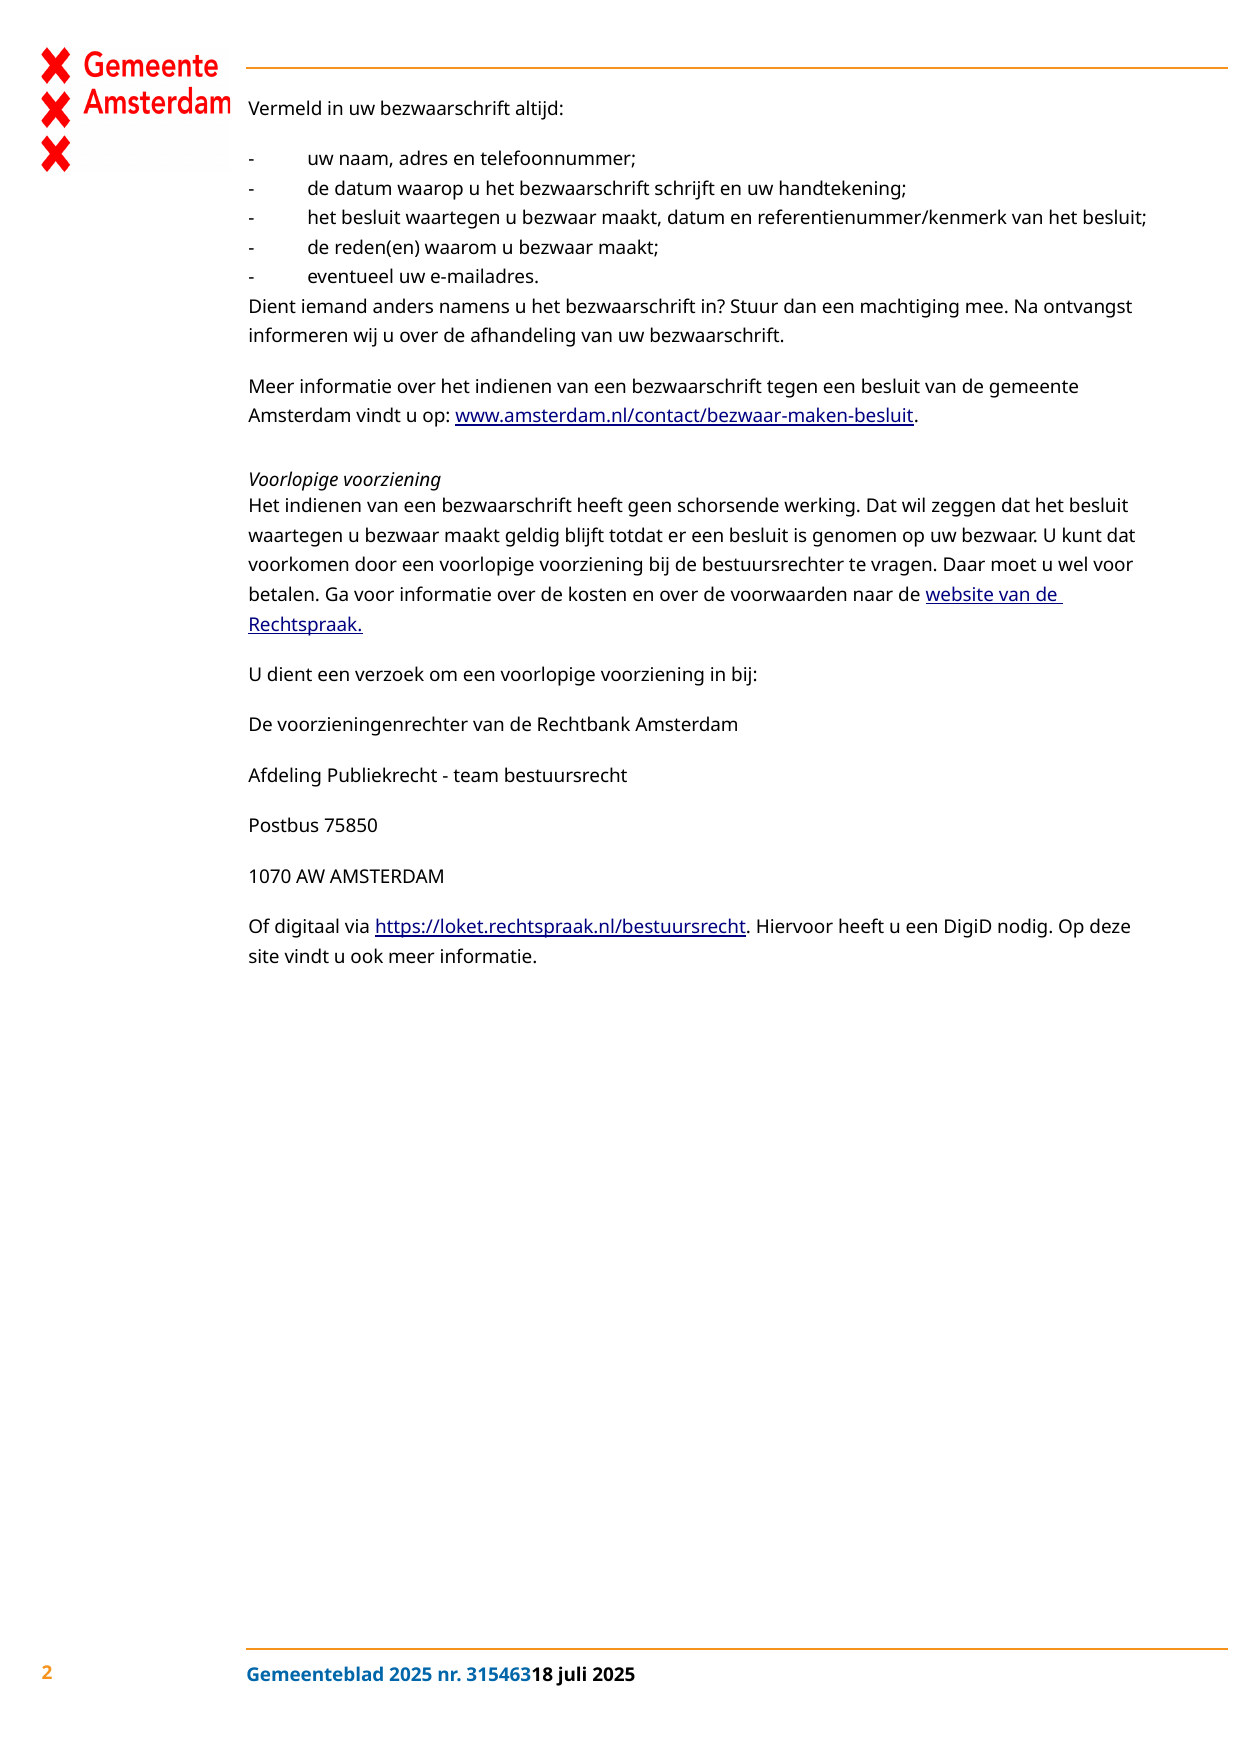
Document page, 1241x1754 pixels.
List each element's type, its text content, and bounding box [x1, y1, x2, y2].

list de reden(en) waarom u bezwaar maakt; [248, 234, 1152, 260]
list de datum waarop u het bezwaarschrift schrijft en uw handtekening; [248, 175, 1152, 201]
text 1070 AW AMSTERDAM [248, 863, 1152, 888]
text Voorlopige voorziening [248, 467, 1152, 492]
text U dient een verzoek om een voorlopige voorziening in bij: [248, 661, 1152, 687]
text Of digitaal via https://loket.rechtspraak.nl/bestuursrecht. Hiervoor heeft u een DigiD nodig. Op deze site vindt u ook meer informatie. [248, 913, 1152, 968]
list het besluit waartegen u bezwaar maakt, datum en referentienummer/kenmerk van het besluit; [248, 204, 1152, 230]
text Vermeld in uw bezwaarschrift altijd: [248, 95, 1152, 121]
list uw naam, adres en telefoonnummer; [248, 145, 1152, 171]
list eventueel uw e-mailadres. [248, 263, 1152, 289]
text Het indienen van een bezwaarschrift heeft geen schorsende werking. Dat wil zeggen dat het besluit waartegen u bezwaar maakt geldig blijft totdat er een besluit is genomen op uw bezwaar. U kunt dat voorkomen door een voorlopige voorziening bij de bestuursrechter te vragen. Daar moet u wel voor betalen. Ga voor informatie over de kosten en over de voorwaarden naar de website van de Rechtspraak. [248, 492, 1152, 636]
text De voorzieningenrechter van de Rechtbank Amsterdam [248, 712, 1152, 737]
text Dient iemand anders namens u het bezwaarschrift in? Stuur dan een machtiging mee. Na ontvangst informeren wij u over de afhandeling van uw bezwaarschrift. [248, 293, 1152, 348]
text Afdeling Publiekrecht - team bestuursrecht [248, 762, 1152, 788]
text Postbus 75850 [248, 812, 1152, 838]
picture [41, 47, 231, 172]
text Meer informatie over het indienen van een bezwaarschrift tegen een besluit van de gemeente Amsterdam vindt u op: www.amsterdam.nl/contact/bezwaar-maken-besluit. [248, 373, 1152, 428]
